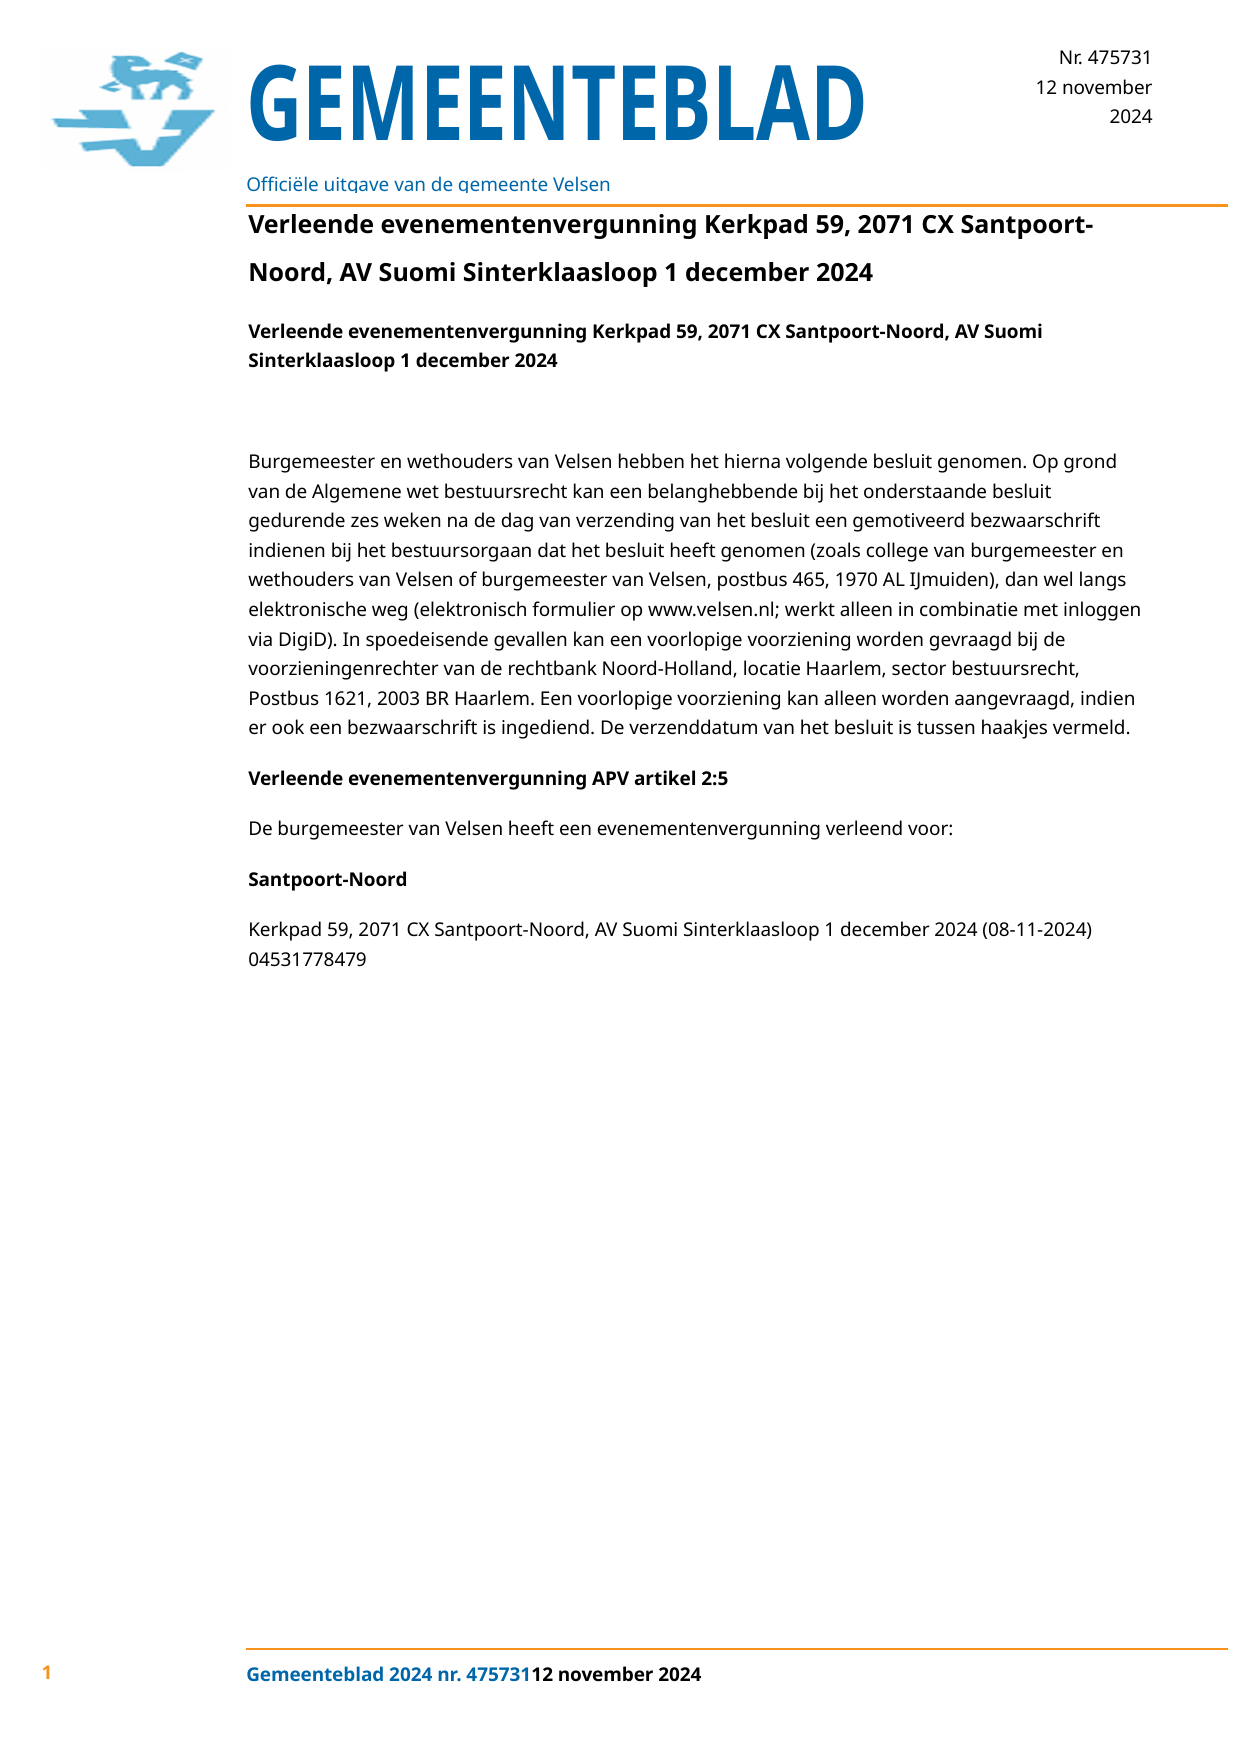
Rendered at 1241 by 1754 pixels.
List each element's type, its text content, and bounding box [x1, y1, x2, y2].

text Verleende evenementenvergunning APV artikel 2:5 [248, 765, 1152, 791]
text Verleende evenementenvergunning Kerkpad 59, 2071 CX Santpoort-Noord, AV Suomi Sinterklaasloop 1 december 2024 [248, 207, 1152, 288]
text Burgemeester en wethouders van Velsen hebben het hierna volgende besluit genomen. Op grond van de Algemene wet bestuursrecht kan een belanghebbende bij het onderstaande besluit gedurende zes weken na de dag van verzending van het besluit een gemotiveerd bezwaarschrift indienen bij het bestuursorgaan dat het besluit heeft genomen (zoals college van burgemeester en wethouders van Velsen of burgemeester van Velsen, postbus 465, 1970 AL IJmuiden), dan wel langs elektronische weg (elektronisch formulier op www.velsen.nl; werkt alleen in combinatie met inloggen via DigiD). In spoedeisende gevallen kan een voorlopige voorziening worden gevraagd bij de voorzieningenrechter van de rechtbank Noord-Holland, locatie Haarlem, sector bestuursrecht, Postbus 1621, 2003 BR Haarlem. Een voorlopige voorziening kan alleen worden aangevraagd, indien er ook een bezwaarschrift is ingediend. De verzenddatum van het besluit is tussen haakjes vermeld. [248, 448, 1152, 740]
text De burgemeester van Velsen heeft een evenementenvergunning verleend voor: [248, 815, 1152, 841]
text Kerkpad 59, 2071 CX Santpoort-Noord, AV Suomi Sinterklaasloop 1 december 2024 (08-11-2024) 04531778479 [248, 916, 1152, 972]
text Verleende evenementenvergunning Kerkpad 59, 2071 CX Santpoort-Noord, AV Suomi Sinterklaasloop 1 december 2024 [248, 318, 1152, 373]
picture [41, 47, 231, 172]
text Santpoort-Noord [248, 866, 1152, 892]
